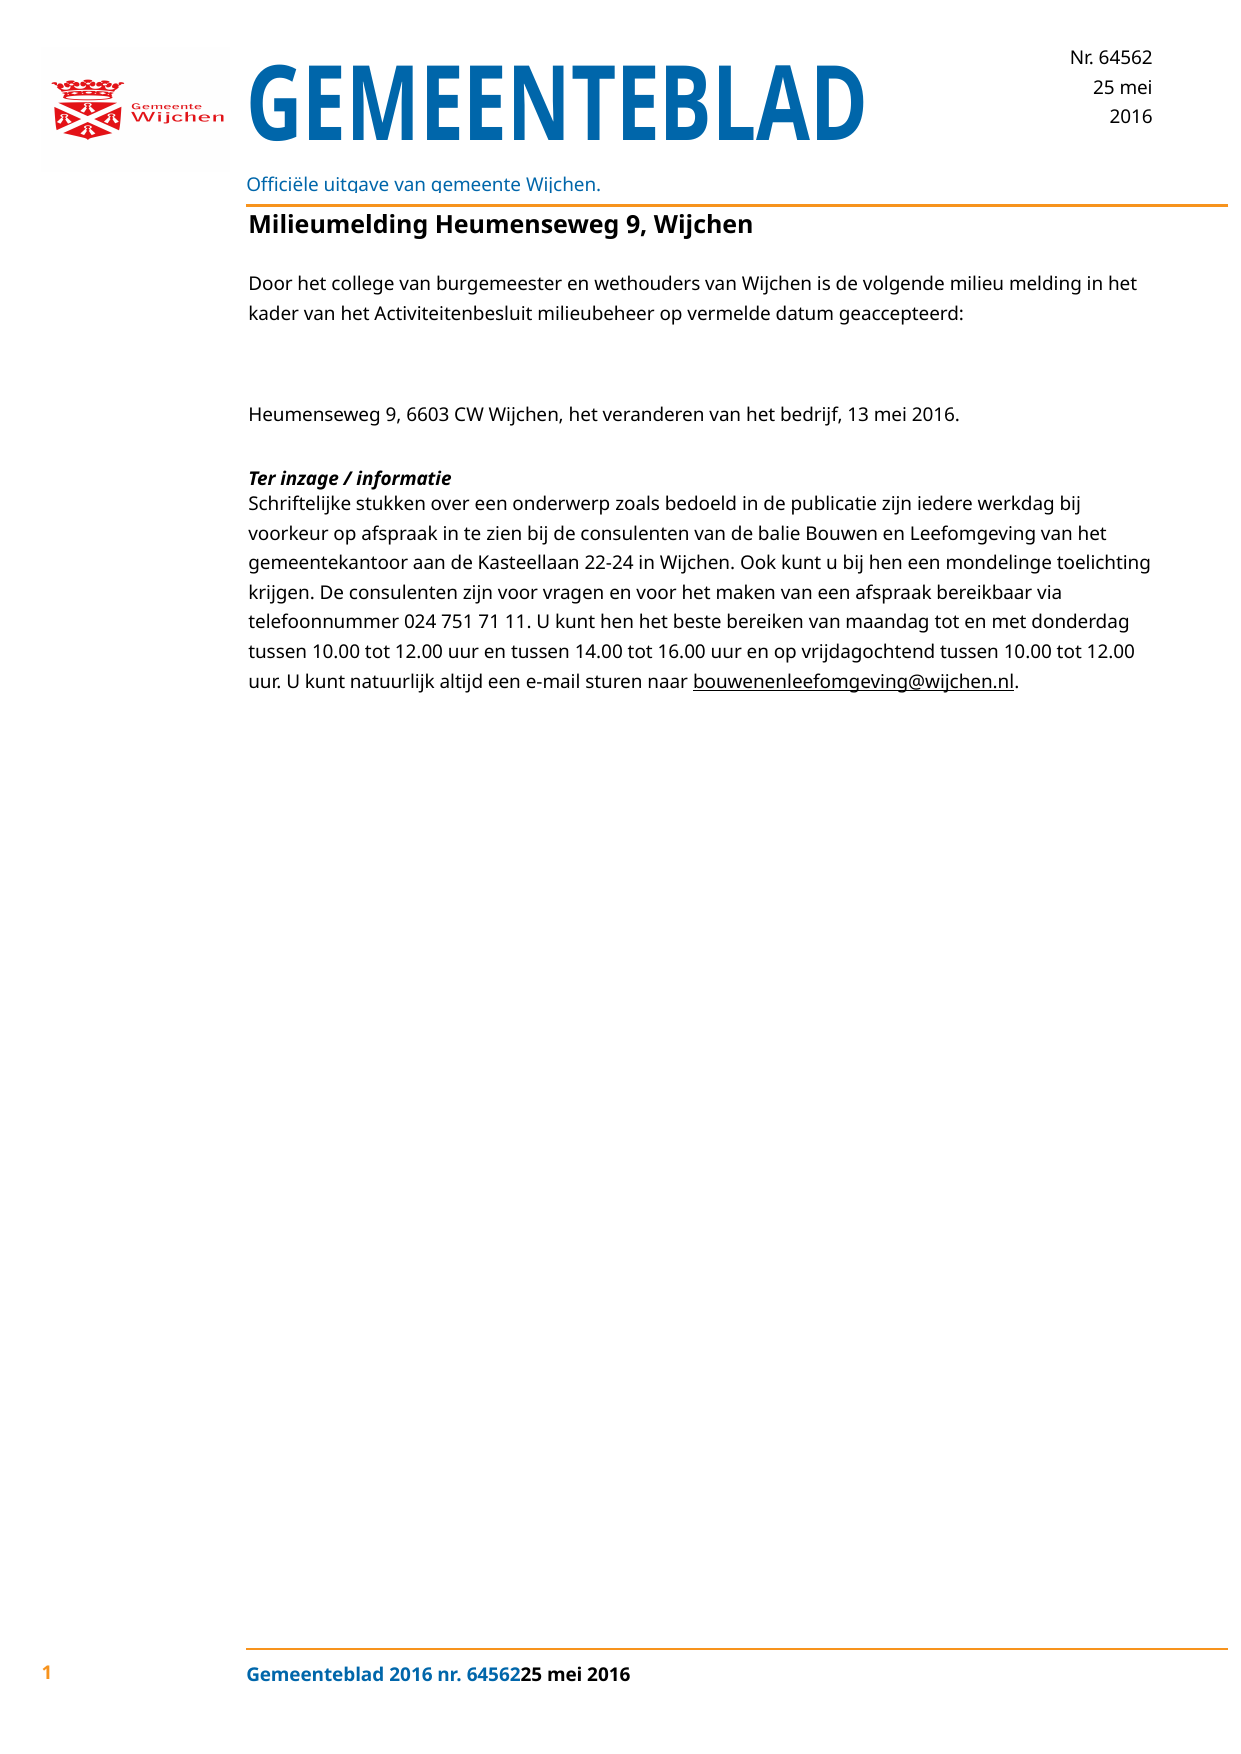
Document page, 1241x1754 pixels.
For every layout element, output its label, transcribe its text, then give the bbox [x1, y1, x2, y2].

text Milieumelding Heumenseweg 9, Wijchen [248, 207, 1152, 241]
picture [41, 47, 231, 172]
text Schriftelijke stukken over een onderwerp zoals bedoeld in de publicatie zijn iedere werkdag bij voorkeur op afspraak in te zien bij de consulenten van de balie Bouwen en Leefomgeving van het gemeentekantoor aan de Kasteellaan 22-24 in Wijchen. Ook kunt u bij hen een mondelinge toelichting krijgen. De consulenten zijn voor vragen en voor het maken van een afspraak bereikbaar via telefoonnummer 024 751 71 11. U kunt hen het beste bereiken van maandag tot en met donderdag tussen 10.00 tot 12.00 uur en tussen 14.00 tot 16.00 uur en op vrijdagochtend tussen 10.00 tot 12.00 uur. U kunt natuurlijk altijd een e-mail sturen naar bouwenenleefomgeving@wijchen.nl. [248, 490, 1152, 694]
text Door het college van burgemeester en wethouders van Wijchen is de volgende milieu melding in het kader van het Activiteitenbesluit milieubeheer op vermelde datum geaccepteerd: [248, 270, 1152, 326]
text Heumenseweg 9, 6603 CW Wijchen, het veranderen van het bedrijf, 13 mei 2016. [248, 401, 1152, 426]
text Ter inzage / informatie [248, 465, 1152, 490]
